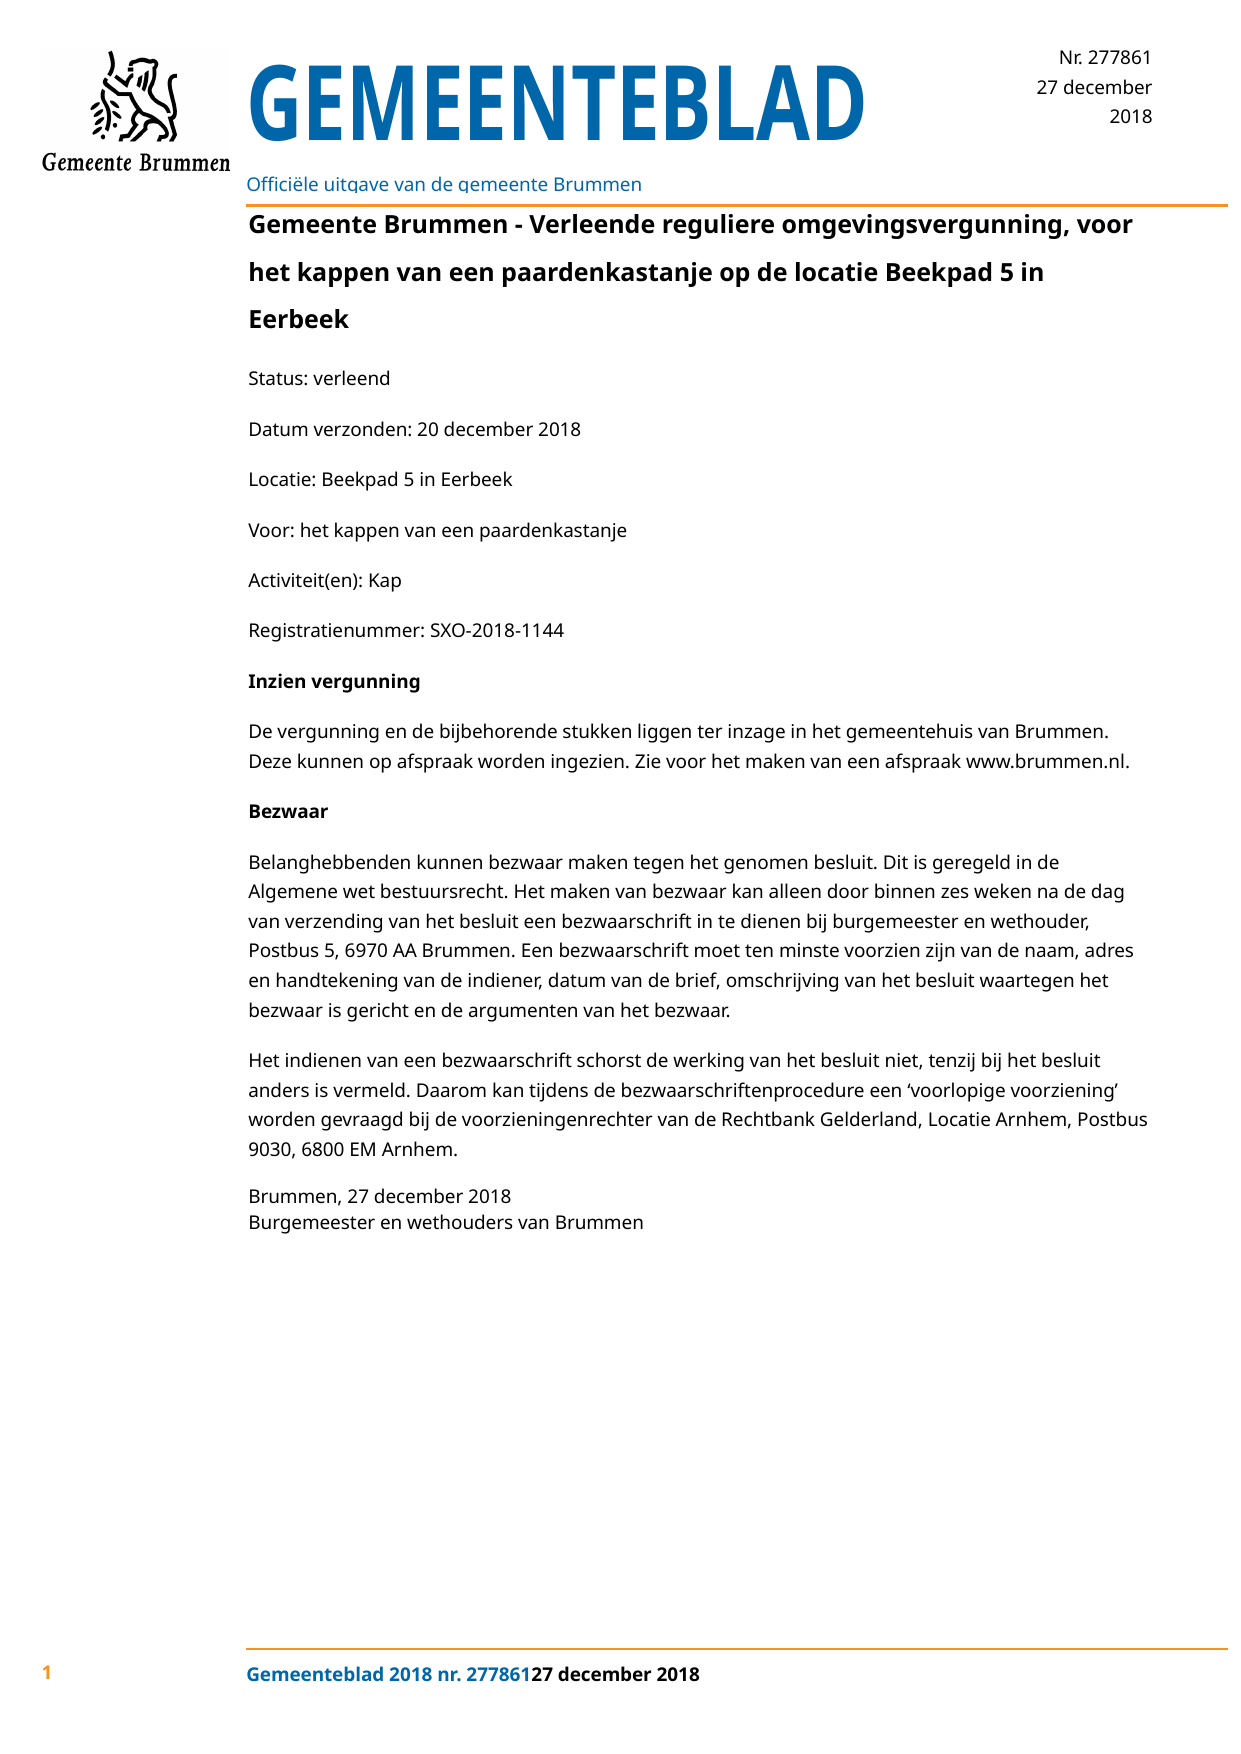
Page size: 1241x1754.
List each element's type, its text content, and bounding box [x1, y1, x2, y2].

text Datum verzonden: 20 december 2018 [248, 416, 1152, 442]
text Status: verleend [248, 366, 1152, 391]
text Activiteit(en): Kap [248, 567, 1152, 593]
text Belanghebbenden kunnen bezwaar maken tegen het genomen besluit. Dit is geregeld in de Algemene wet bestuursrecht. Het maken van bezwaar kan alleen door binnen zes weken na de dag van verzending van het besluit een bezwaarschrift in te dienen bij burgemeester en wethouder, Postbus 5, 6970 AA Brummen. Een bezwaarschrift moet ten minste voorzien zijn van de naam, adres en handtekening van de indiener, datum van de brief, omschrijving van het besluit waartegen het bezwaar is gericht en de argumenten van het bezwaar. [248, 849, 1152, 1022]
text Locatie: Beekpad 5 in Eerbeek [248, 466, 1152, 492]
text Registratienummer: SXO-2018-1144 [248, 618, 1152, 643]
text Inzien vergunning [248, 668, 1152, 694]
text De vergunning en de bijbehorende stukken liggen ter inzage in het gemeentehuis van Brummen. Deze kunnen op afspraak worden ingezien. Zie voor het maken van een afspraak www.brummen.nl. [248, 718, 1152, 774]
text Burgemeester en wethouders van Brummen [248, 1209, 1152, 1235]
text Gemeente Brummen - Verleende reguliere omgevingsvergunning, voor het kappen van een paardenkastanje op de locatie Beekpad 5 in Eerbeek [248, 207, 1152, 336]
text Het indienen van een bezwaarschrift schorst de werking van het besluit niet, tenzij bij het besluit anders is vermeld. Daarom kan tijdens de bezwaarschriftenprocedure een ‘voorlopige voorziening’ worden gevraagd bij de voorzieningenrechter van de Rechtbank Gelderland, Locatie Arnhem, Postbus 9030, 6800 EM Arnhem. [248, 1047, 1152, 1162]
text Brummen, 27 december 2018 [248, 1184, 1152, 1209]
picture [41, 47, 231, 172]
text Bezwaar [248, 798, 1152, 824]
text Voor: het kappen van een paardenkastanje [248, 517, 1152, 542]
